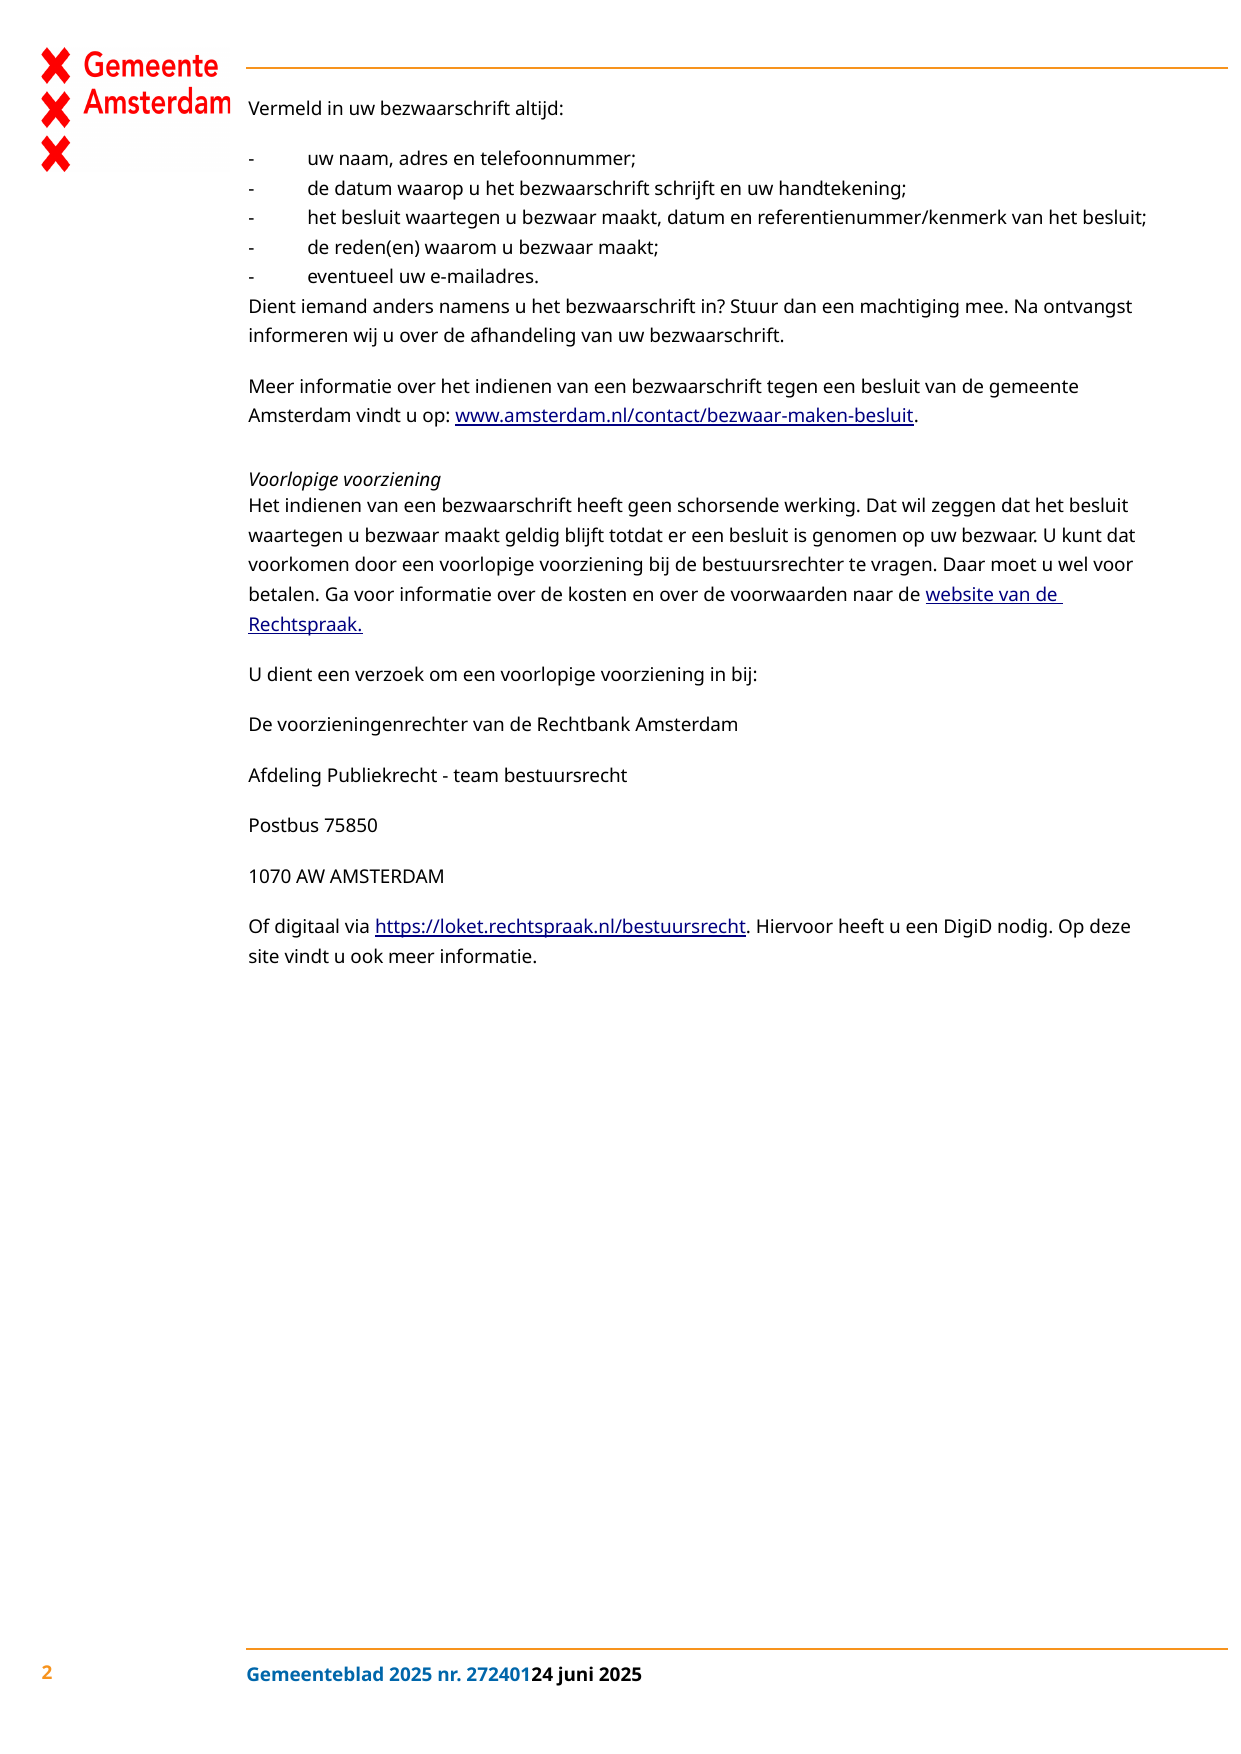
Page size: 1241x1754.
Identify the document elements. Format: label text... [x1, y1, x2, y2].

list uw naam, adres en telefoonnummer; [248, 145, 1152, 171]
text Het indienen van een bezwaarschrift heeft geen schorsende werking. Dat wil zeggen dat het besluit waartegen u bezwaar maakt geldig blijft totdat er een besluit is genomen op uw bezwaar. U kunt dat voorkomen door een voorlopige voorziening bij de bestuursrechter te vragen. Daar moet u wel voor betalen. Ga voor informatie over de kosten en over de voorwaarden naar de website van de Rechtspraak. [248, 492, 1152, 636]
text De voorzieningenrechter van de Rechtbank Amsterdam [248, 712, 1152, 737]
list de reden(en) waarom u bezwaar maakt; [248, 234, 1152, 260]
text Meer informatie over het indienen van een bezwaarschrift tegen een besluit van de gemeente Amsterdam vindt u op: www.amsterdam.nl/contact/bezwaar-maken-besluit. [248, 373, 1152, 428]
picture [41, 47, 231, 172]
text 1070 AW AMSTERDAM [248, 863, 1152, 888]
list eventueel uw e-mailadres. [248, 263, 1152, 289]
text Of digitaal via https://loket.rechtspraak.nl/bestuursrecht. Hiervoor heeft u een DigiD nodig. Op deze site vindt u ook meer informatie. [248, 913, 1152, 968]
text Voorlopige voorziening [248, 467, 1152, 492]
list de datum waarop u het bezwaarschrift schrijft en uw handtekening; [248, 175, 1152, 201]
text Postbus 75850 [248, 812, 1152, 838]
text Dient iemand anders namens u het bezwaarschrift in? Stuur dan een machtiging mee. Na ontvangst informeren wij u over de afhandeling van uw bezwaarschrift. [248, 293, 1152, 348]
list het besluit waartegen u bezwaar maakt, datum en referentienummer/kenmerk van het besluit; [248, 204, 1152, 230]
text Vermeld in uw bezwaarschrift altijd: [248, 95, 1152, 121]
text U dient een verzoek om een voorlopige voorziening in bij: [248, 661, 1152, 687]
text Afdeling Publiekrecht - team bestuursrecht [248, 762, 1152, 788]
